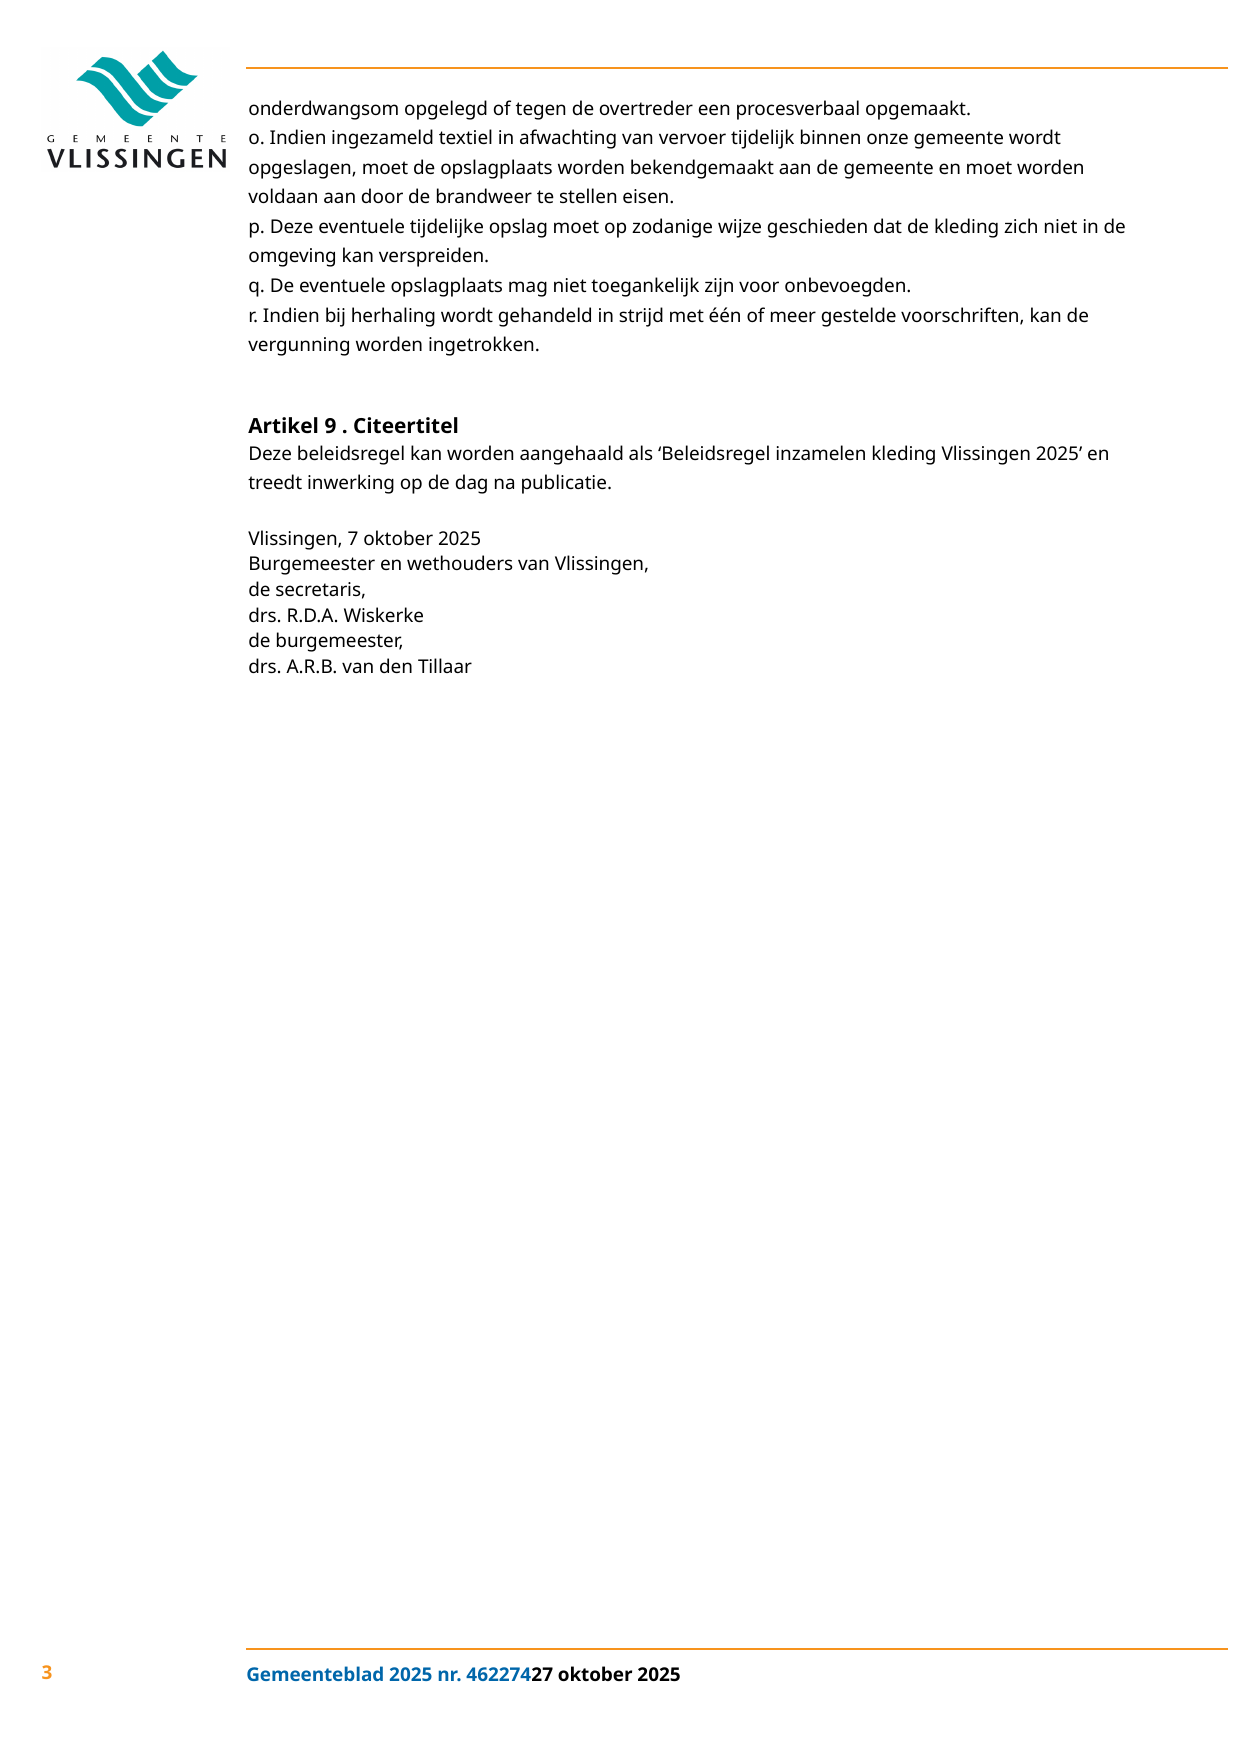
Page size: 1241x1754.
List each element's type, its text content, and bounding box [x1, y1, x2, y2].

text r. Indien bij herhaling wordt gehandeld in strijd met één of meer gestelde voorschriften, kan de vergunning worden ingetrokken. [248, 302, 1152, 357]
text drs. R.D.A. Wiskerke [248, 602, 1152, 628]
text onderdwangsom opgelegd of tegen de overtreder een procesverbaal opgemaakt. [248, 95, 1152, 121]
picture [41, 47, 231, 172]
text p. Deze eventuele tijdelijke opslag moet op zodanige wijze geschieden dat de kleding zich niet in de omgeving kan verspreiden. [248, 213, 1152, 268]
text Vlissingen, 7 oktober 2025 [248, 525, 1152, 551]
text Deze beleidsregel kan worden aangehaald als ‘Beleidsregel inzamelen kleding Vlissingen 2025’ en treedt inwerking op de dag na publicatie. [248, 440, 1152, 495]
text drs. A.R.B. van den Tillaar [248, 653, 1152, 679]
text Artikel 9 . Citeertitel [248, 411, 1152, 440]
text de burgemeester, [248, 628, 1152, 653]
text de secretaris, [248, 576, 1152, 602]
text Burgemeester en wethouders van Vlissingen, [248, 551, 1152, 576]
text o. Indien ingezameld textiel in afwachting van vervoer tijdelijk binnen onze gemeente wordt opgeslagen, moet de opslagplaats worden bekendgemaakt aan de gemeente en moet worden voldaan aan door de brandweer te stellen eisen. [248, 124, 1152, 209]
text q. De eventuele opslagplaats mag niet toegankelijk zijn voor onbevoegden. [248, 272, 1152, 298]
